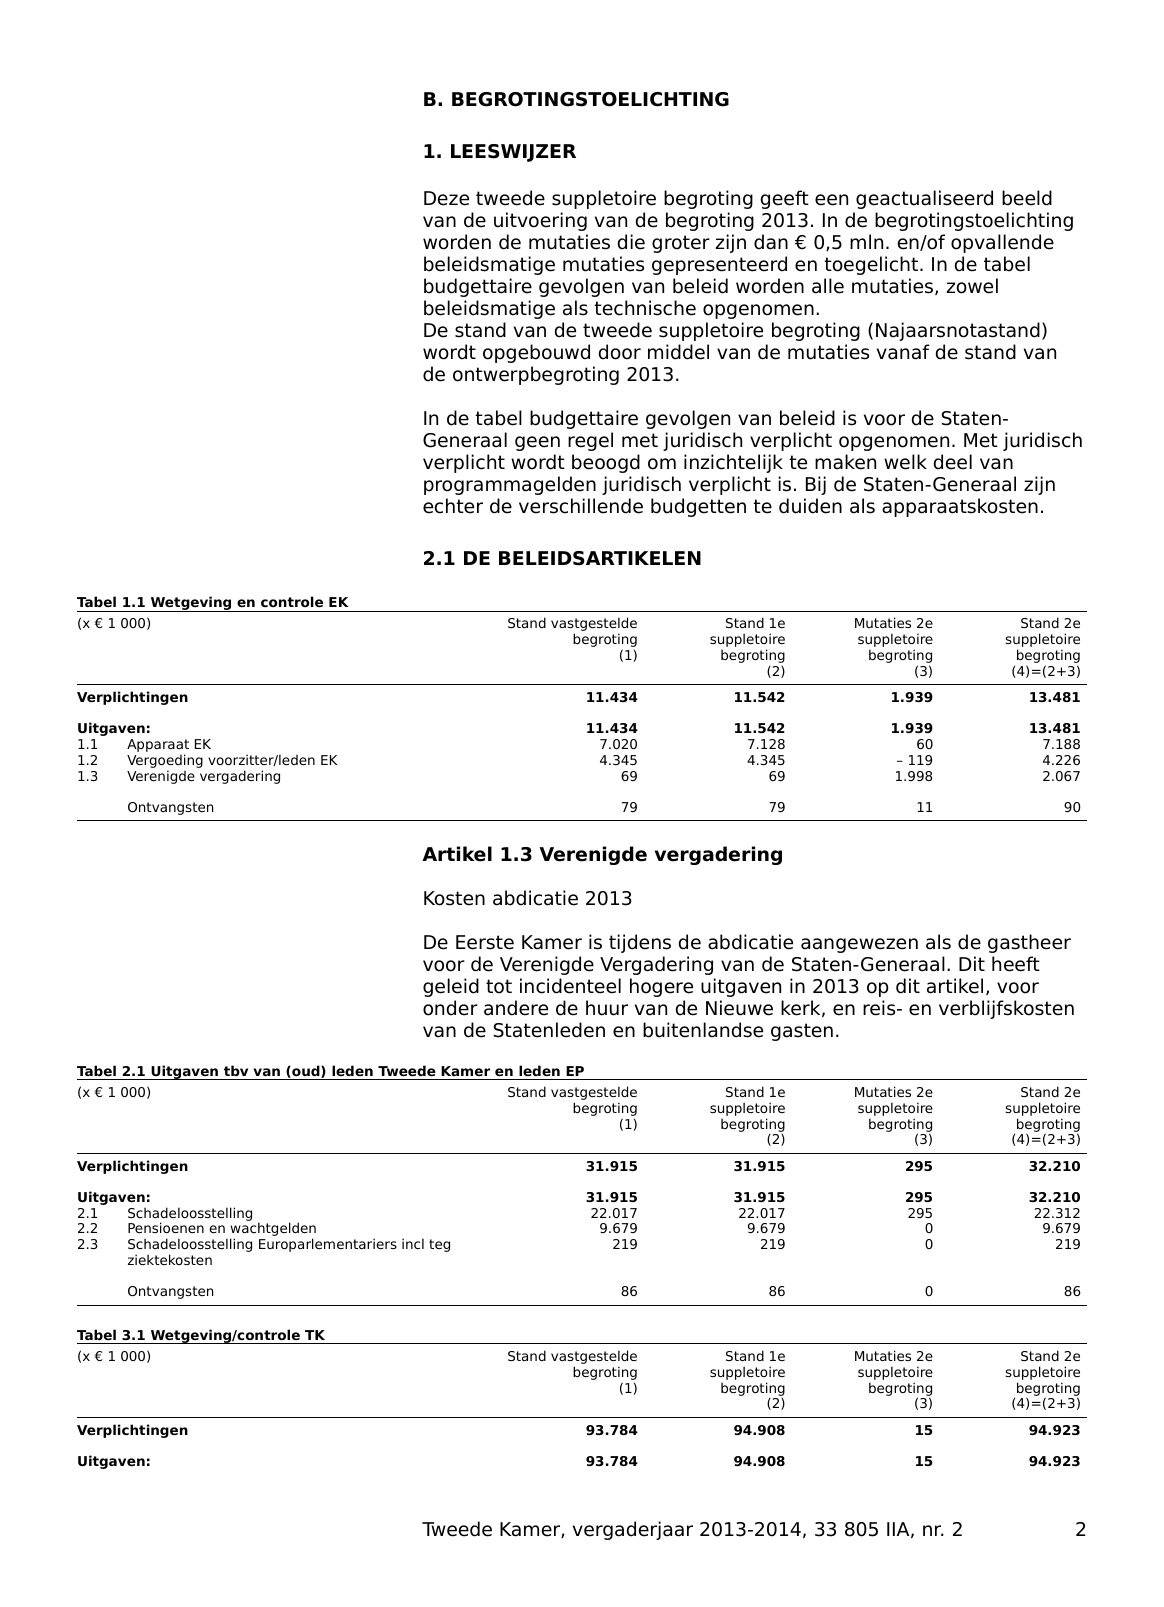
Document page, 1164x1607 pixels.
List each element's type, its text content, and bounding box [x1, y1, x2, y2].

table_cell 15 [791, 1418, 939, 1438]
table_cell [121, 1438, 496, 1454]
table_cell [496, 1438, 644, 1454]
table_cell 13.481 [939, 721, 1087, 737]
table_cell 31.915 [496, 1190, 644, 1206]
table_cell 0 [791, 1221, 939, 1237]
table_cell 9.679 [496, 1221, 644, 1237]
table_cell 2.1 [77, 1206, 121, 1221]
table_cell 94.908 [644, 1418, 791, 1438]
table_cell [496, 784, 644, 800]
table_cell Schadeloosstelling [121, 1206, 496, 1221]
table_cell Pensioenen en wachtgelden [121, 1221, 496, 1237]
table_cell 69 [496, 768, 644, 784]
table_cell 93.784 [496, 1418, 644, 1438]
table_cell 11 [791, 800, 939, 820]
table_cell [644, 784, 791, 800]
table_cell 7.188 [939, 737, 1087, 753]
table_cell [77, 1174, 121, 1190]
table_header Tabel 3.1 Wetgeving/controle TK [77, 1328, 1087, 1343]
table_cell [121, 1174, 496, 1190]
table_cell 32.210 [939, 1190, 1087, 1206]
table_cell 7.020 [496, 737, 644, 753]
table_cell (x € 1 000) [77, 1344, 496, 1417]
table_cell [121, 705, 496, 721]
table_cell 11.542 [644, 685, 791, 705]
table_cell Mutaties 2e suppletoire begroting (3) [791, 1080, 939, 1153]
table_cell Stand 2e suppletoire begroting (4)=(2+3) [939, 1344, 1087, 1417]
table_cell Apparaat EK [121, 737, 496, 753]
table_cell Stand vastgestelde begroting (1) [496, 612, 644, 684]
table_cell 295 [791, 1206, 939, 1221]
table_cell 2.2 [77, 1221, 121, 1237]
table_cell 11.434 [496, 721, 644, 737]
table_cell [791, 1269, 939, 1284]
table_cell 86 [496, 1284, 644, 1304]
table_cell – 119 [791, 753, 939, 768]
table_cell 22.017 [644, 1206, 791, 1221]
table_cell 86 [644, 1284, 791, 1304]
table_cell 86 [939, 1284, 1087, 1304]
table_cell [644, 705, 791, 721]
table_cell [644, 1438, 791, 1454]
table_cell 13.481 [939, 685, 1087, 705]
table_cell Ontvangsten [121, 800, 496, 820]
table_cell 60 [791, 737, 939, 753]
text De Eerste Kamer is tijdens de abdicatie aangewezen als de gastheer voor de Verenigde Vergadering van de Staten-Generaal. Dit heeft geleid tot incidenteel hogere uitgaven in 2013 op dit artikel, voor onder andere de huur van de Nieuwe kerk, en reis- en verblijfskosten van de Statenleden en buitenlandse gasten. [422, 932, 1087, 1042]
table_cell Stand 1e suppletoire begroting (2) [644, 1080, 791, 1153]
table_cell 22.312 [939, 1206, 1087, 1221]
table_cell [496, 1269, 644, 1284]
table_header Tabel 1.1 Wetgeving en controle EK [77, 595, 1087, 611]
subtitle 1. LEESWIJZER [422, 141, 1087, 163]
table_cell Stand vastgestelde begroting (1) [496, 1080, 644, 1153]
table_cell 9.679 [939, 1221, 1087, 1237]
text Deze tweede suppletoire begroting geeft een geactualiseerd beeld van de uitvoering van de begroting 2013. In de begrotingstoelichting worden de mutaties die groter zijn dan € 0,5 mln. en/of opvallende beleidsmatige mutaties gepresenteerd en toegelicht. In de tabel budgettaire gevolgen van beleid worden alle mutaties, zowel beleidsmatige als technische opgenomen. [422, 188, 1087, 320]
text De stand van de tweede suppletoire begroting (Najaarsnotastand) wordt opgebouwd door middel van de mutaties vanaf de stand van de ontwerpbegroting 2013. [422, 320, 1087, 386]
table_cell [496, 1174, 644, 1190]
table_cell Verplichtingen [77, 1154, 496, 1174]
table_cell 7.128 [644, 737, 791, 753]
table_cell 94.923 [939, 1454, 1087, 1469]
subtitle B. BEGROTINGSTOELICHTING [422, 89, 1087, 111]
table_cell 31.915 [644, 1190, 791, 1206]
table_cell Stand 2e suppletoire begroting (4)=(2+3) [939, 1080, 1087, 1153]
table_cell Verplichtingen [77, 1418, 496, 1438]
table_cell [791, 784, 939, 800]
table_cell [77, 1284, 121, 1304]
subtitle 2.1 DE BELEIDSARTIKELEN [422, 548, 1087, 570]
table_cell [121, 784, 496, 800]
table_cell Ontvangsten [121, 1284, 496, 1304]
table_cell 1.939 [791, 721, 939, 737]
table_cell [939, 705, 1087, 721]
table_cell 2.3 [77, 1237, 121, 1268]
subtitle Kosten abdicatie 2013 [422, 888, 1087, 909]
table_cell [77, 800, 121, 820]
table_cell 0 [791, 1237, 939, 1268]
table_cell 22.017 [496, 1206, 644, 1221]
table_cell 79 [644, 800, 791, 820]
table_cell 69 [644, 768, 791, 784]
table_cell [77, 1269, 121, 1284]
table_cell 1.3 [77, 768, 121, 784]
table_cell 219 [496, 1237, 644, 1268]
table_cell [791, 1438, 939, 1454]
table_cell 90 [939, 800, 1087, 820]
table_cell 219 [939, 1237, 1087, 1268]
table_cell Uitgaven: [77, 1454, 496, 1469]
table_cell 15 [791, 1454, 939, 1469]
table_cell (x € 1 000) [77, 612, 496, 684]
table_cell [791, 705, 939, 721]
text In de tabel budgettaire gevolgen van beleid is voor de Staten-Generaal geen regel met juridisch verplicht opgenomen. Met juridisch verplicht wordt beoogd om inzichtelijk te maken welk deel van programmagelden juridisch verplicht is. Bij de Staten-Generaal zijn echter de verschillende budgetten te duiden als apparaatskosten. [422, 408, 1087, 518]
subtitle Artikel 1.3 Verenigde vergadering [422, 843, 1087, 865]
table_cell Vergoeding voorzitter/leden EK [121, 753, 496, 768]
table_cell 219 [644, 1237, 791, 1268]
table_cell Mutaties 2e suppletoire begroting (3) [791, 612, 939, 684]
table_cell Uitgaven: [77, 721, 496, 737]
table_cell [121, 1269, 496, 1284]
table_cell [939, 1174, 1087, 1190]
table_cell [939, 784, 1087, 800]
table_cell [644, 1269, 791, 1284]
table_cell 1.939 [791, 685, 939, 705]
table_cell 79 [496, 800, 644, 820]
table_cell 2.067 [939, 768, 1087, 784]
table_cell 4.345 [644, 753, 791, 768]
table_cell 9.679 [644, 1221, 791, 1237]
table_cell 1.2 [77, 753, 121, 768]
table_cell 31.915 [644, 1154, 791, 1174]
table_cell [644, 1174, 791, 1190]
table_cell 11.434 [496, 685, 644, 705]
table_cell [791, 1174, 939, 1190]
table_cell 1.1 [77, 737, 121, 753]
table_cell Stand 2e suppletoire begroting (4)=(2+3) [939, 612, 1087, 684]
table_cell [939, 1438, 1087, 1454]
table_cell 31.915 [496, 1154, 644, 1174]
table_header Tabel 2.1 Uitgaven tbv van (oud) leden Tweede Kamer en leden EP [77, 1064, 1087, 1079]
table_cell 4.226 [939, 753, 1087, 768]
table_cell 11.542 [644, 721, 791, 737]
table_cell 32.210 [939, 1154, 1087, 1174]
table_cell 1.998 [791, 768, 939, 784]
table_cell 0 [791, 1284, 939, 1304]
table_cell Stand vastgestelde begroting (1) [496, 1344, 644, 1417]
table_cell Stand 1e suppletoire begroting (2) [644, 1344, 791, 1417]
table_cell [77, 784, 121, 800]
table_cell [496, 705, 644, 721]
table_cell [77, 705, 121, 721]
table_cell (x € 1 000) [77, 1080, 496, 1153]
table_cell 94.908 [644, 1454, 791, 1469]
table_cell [77, 1438, 121, 1454]
table_cell Stand 1e suppletoire begroting (2) [644, 612, 791, 684]
table_cell Mutaties 2e suppletoire begroting (3) [791, 1344, 939, 1417]
table_cell 4.345 [496, 753, 644, 768]
table_cell 295 [791, 1154, 939, 1174]
table_cell 295 [791, 1190, 939, 1206]
table_cell [939, 1269, 1087, 1284]
table_cell Uitgaven: [77, 1190, 496, 1206]
table_cell Schadeloosstelling Europarlementariers incl teg ziektekosten [121, 1237, 496, 1268]
table_cell 93.784 [496, 1454, 644, 1469]
table_cell 94.923 [939, 1418, 1087, 1438]
table_cell Verplichtingen [77, 685, 496, 705]
table_cell Verenigde vergadering [121, 768, 496, 784]
